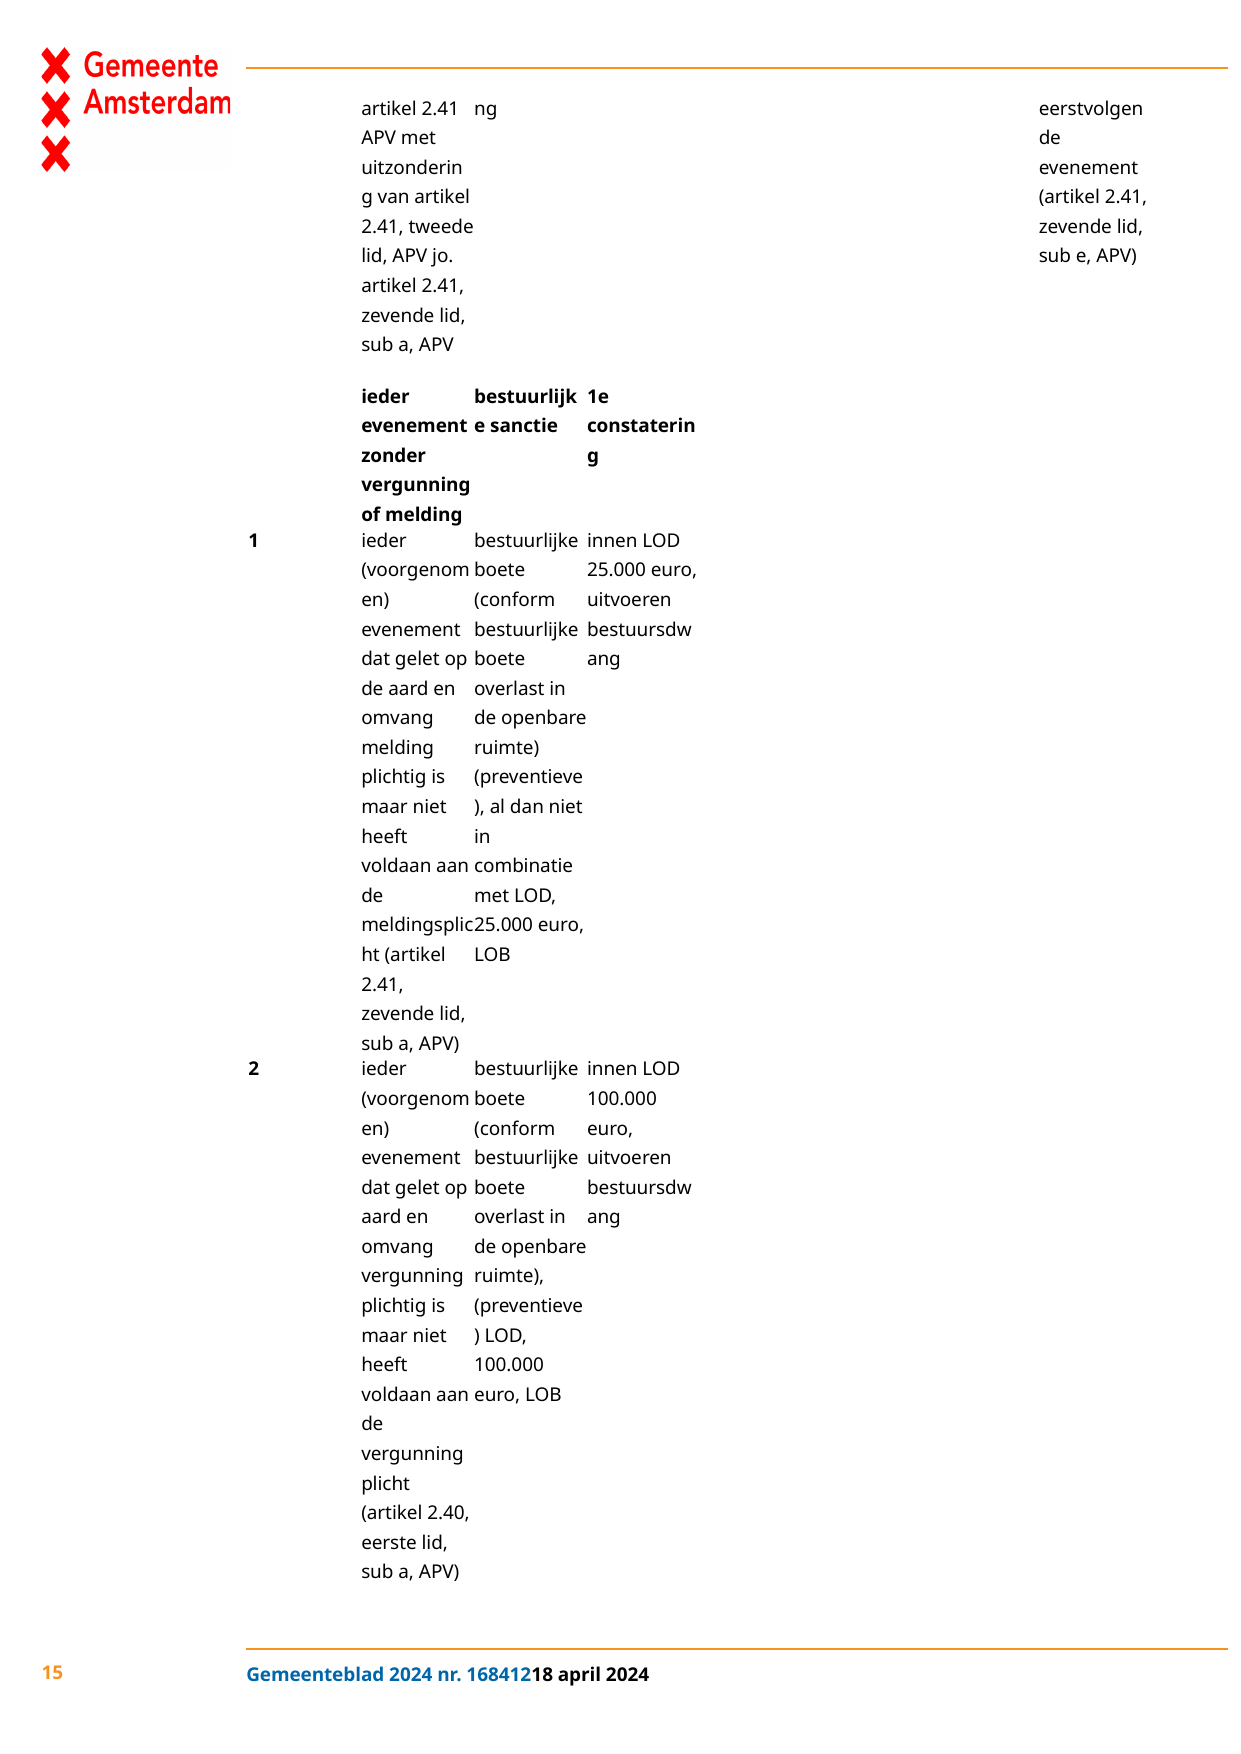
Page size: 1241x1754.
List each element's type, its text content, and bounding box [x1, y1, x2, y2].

table_cell 1e constatering [587, 383, 700, 527]
table_cell 1 [248, 527, 361, 1056]
table_cell [1039, 357, 1152, 383]
table_cell [248, 383, 361, 527]
table_cell ng [474, 95, 587, 357]
table_cell 2 [248, 1056, 361, 1584]
table_cell [700, 383, 813, 527]
table_cell ieder (voorgenomen) evenement dat gelet op de aard en omvang melding plichtig is maar niet heeft voldaan aan de meldingsplicht (artikel 2.41, zevende lid, sub a, APV) [361, 527, 474, 1056]
table_cell [700, 1056, 813, 1584]
table_cell [926, 527, 1038, 1056]
table_cell [813, 357, 926, 383]
table_cell ieder evenement zonder vergunning of melding [361, 383, 474, 527]
table_cell ieder (voorgenomen) evenement dat gelet op aard en omvang vergunning plichtig is maar niet heeft voldaan aan de vergunningplicht (artikel 2.40, eerste lid, sub a, APV) [361, 1056, 474, 1584]
table_cell [813, 1056, 926, 1584]
table_cell [1039, 527, 1152, 1056]
picture [41, 47, 231, 172]
table_cell [926, 95, 1038, 357]
table_cell [926, 1056, 1038, 1584]
table_cell [587, 95, 700, 357]
table_cell [926, 357, 1038, 383]
table_cell [813, 95, 926, 357]
table_cell innen LOD 100.000 euro, uitvoeren bestuursdwang [587, 1056, 700, 1584]
table_cell [700, 527, 813, 1056]
table_cell bestuurlijke boete (conform bestuurlijke boete overlast in de openbare ruimte),(preventieve) LOD, 100.000 euro, LOB [474, 1056, 587, 1584]
table_cell [813, 383, 926, 527]
table_cell [361, 357, 474, 383]
table_cell artikel 2.41 APV met uitzondering van artikel 2.41, tweede lid, APV jo. artikel 2.41, zevende lid, sub a, APV [361, 95, 474, 357]
table_cell innen LOD 25.000 euro, uitvoeren bestuursdwang [587, 527, 700, 1056]
table_cell eerstvolgende evenement (artikel 2.41, zevende lid, sub e, APV) [1039, 95, 1152, 357]
table_cell [248, 95, 361, 357]
table_cell [248, 357, 361, 383]
table_cell [1039, 1056, 1152, 1584]
table_cell [1039, 383, 1152, 527]
table_cell [587, 357, 700, 383]
table_cell [813, 527, 926, 1056]
table_cell [700, 357, 813, 383]
table_cell [474, 357, 587, 383]
table_cell [700, 95, 813, 357]
table_cell [926, 383, 1038, 527]
table_cell bestuurlijke sanctie [474, 383, 587, 527]
table_cell bestuurlijke boete (conform bestuurlijke boete overlast in de openbare ruimte) (preventieve), al dan niet in combinatie met LOD, 25.000 euro, LOB [474, 527, 587, 1056]
